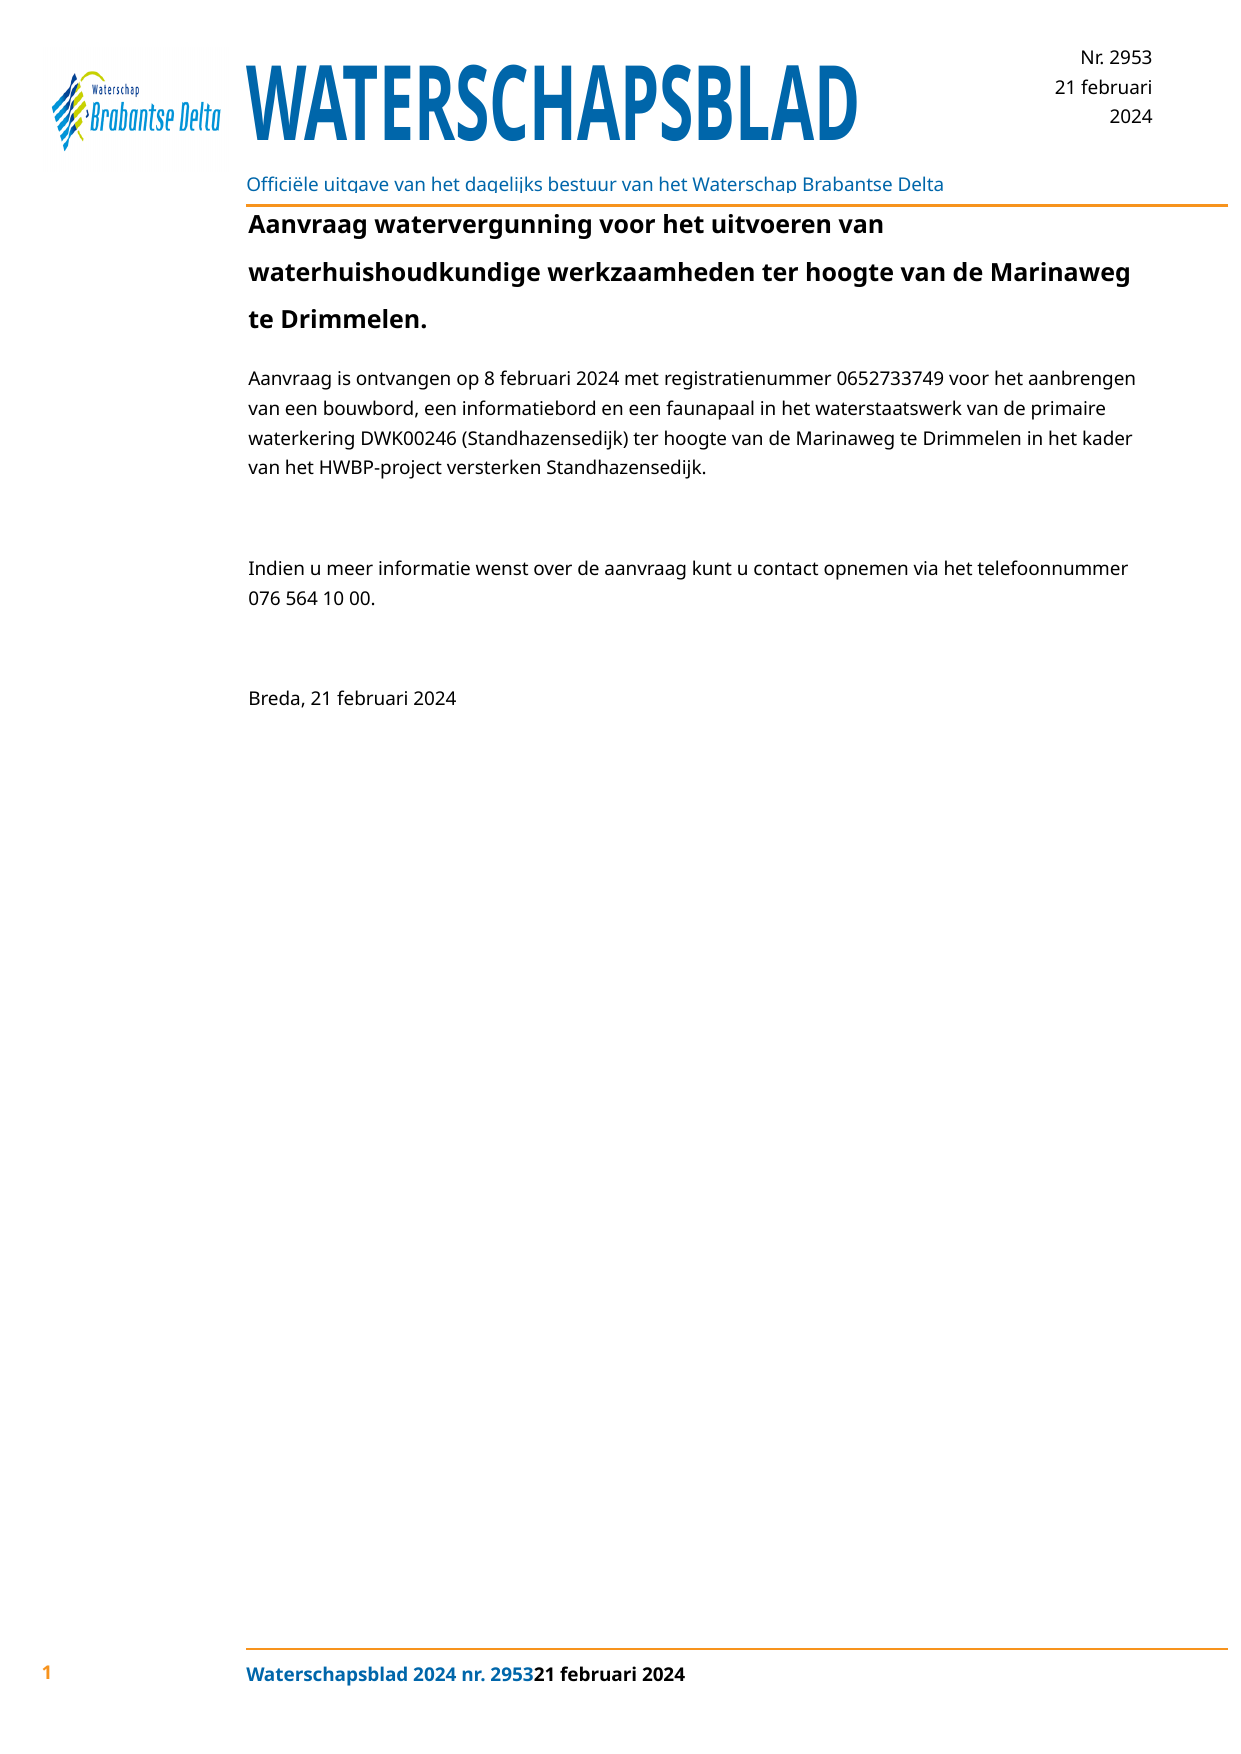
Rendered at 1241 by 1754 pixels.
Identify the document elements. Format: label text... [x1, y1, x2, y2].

text Aanvraag watervergunning voor het uitvoeren van waterhuishoudkundige werkzaamheden ter hoogte van de Marinaweg te Drimmelen. [248, 207, 1152, 336]
picture [41, 47, 231, 172]
text Aanvraag is ontvangen op 8 februari 2024 met registratienummer 0652733749 voor het aanbrengen van een bouwbord, een informatiebord en een faunapaal in het waterstaatswerk van de primaire waterkering DWK00246 (Standhazensedijk) ter hoogte van de Marinaweg te Drimmelen in het kader van het HWBP-project versterken Standhazensedijk. [248, 366, 1152, 480]
text Indien u meer informatie wenst over de aanvraag kunt u contact opnemen via het telefoonnummer 076 564 10 00. [248, 555, 1152, 610]
text Breda, 21 februari 2024 [248, 686, 1152, 711]
